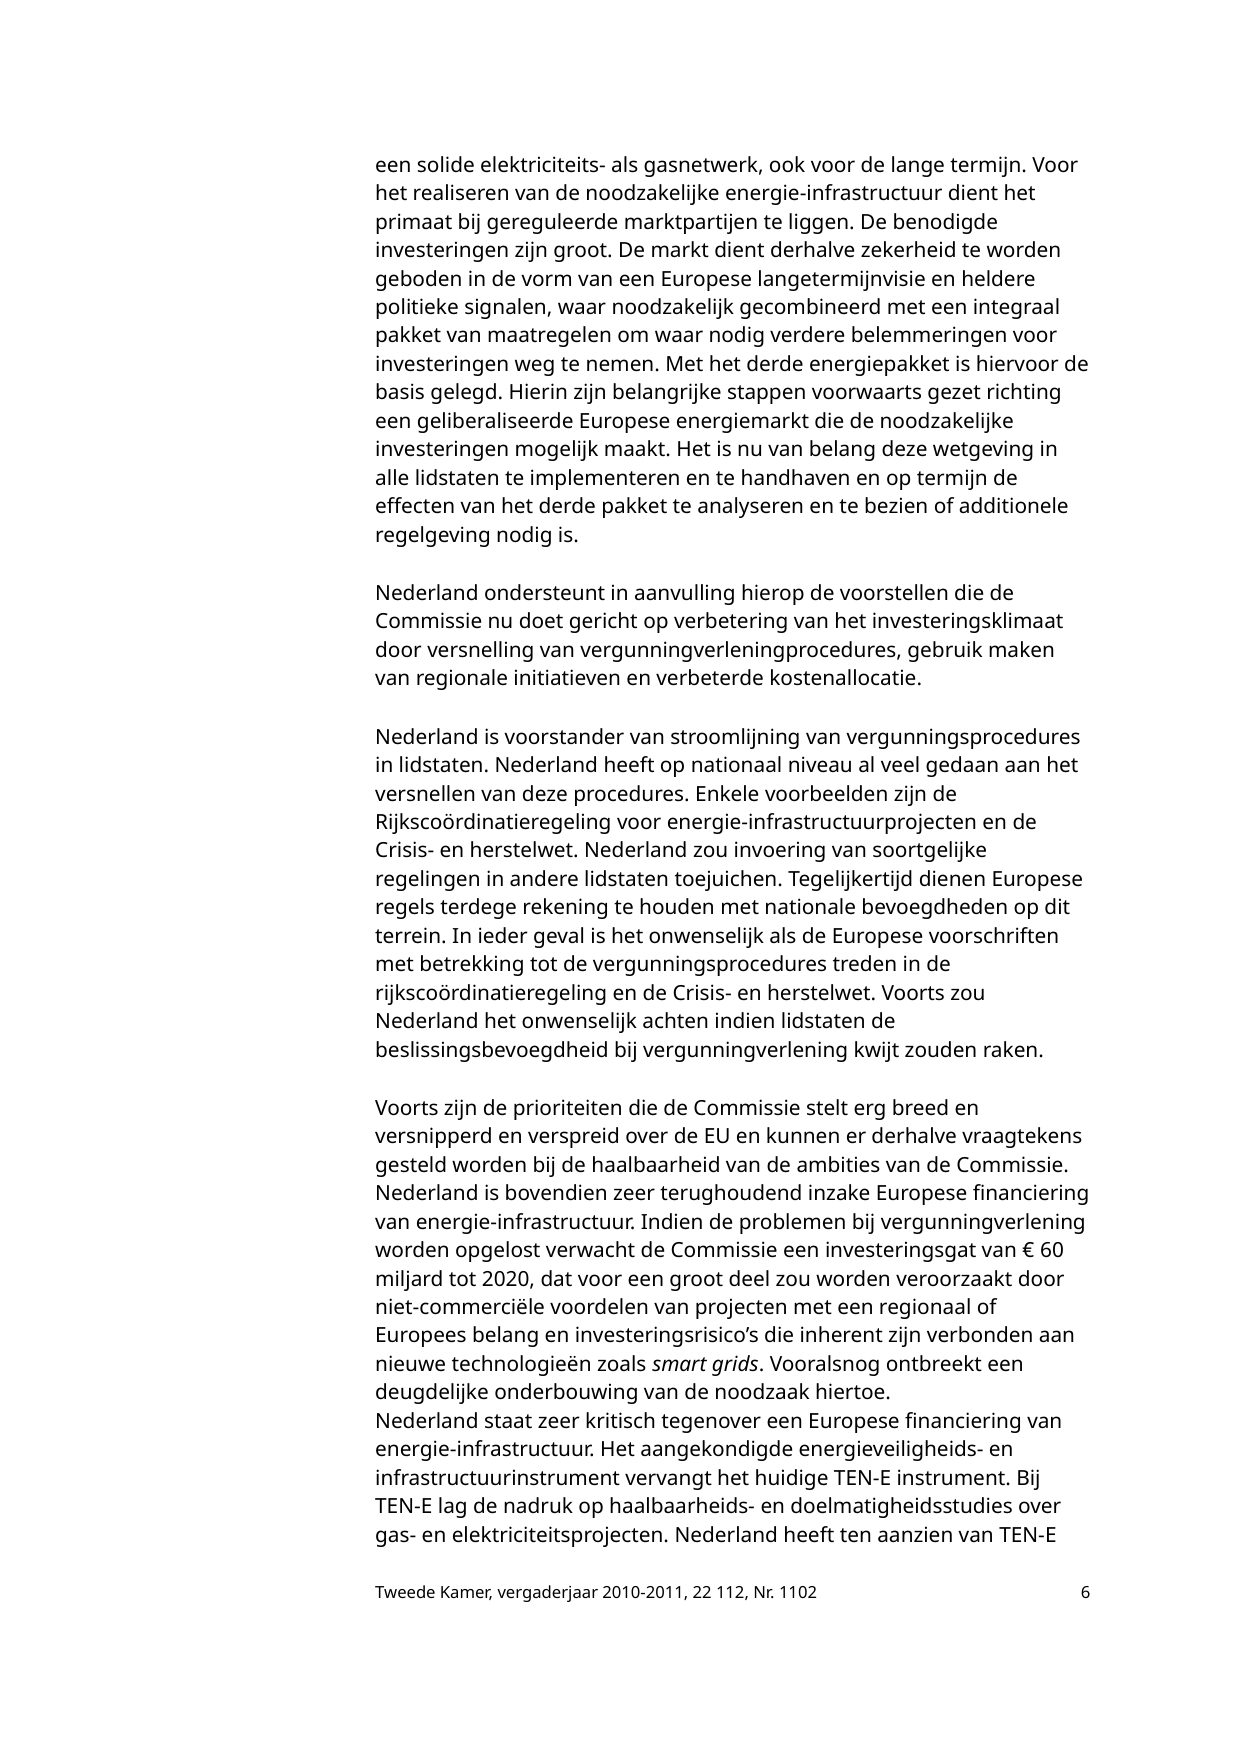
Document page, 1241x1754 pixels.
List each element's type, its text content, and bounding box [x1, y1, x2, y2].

text Nederland is voorstander van stroomlijning van vergunningsprocedures in lidstaten. Nederland heeft op nationaal niveau al veel gedaan aan het versnellen van deze procedures. Enkele voorbeelden zijn de Rijkscoördinatieregeling voor energie-infrastructuurprojecten en de Crisis- en herstelwet. Nederland zou invoering van soortgelijke regelingen in andere lidstaten toejuichen. Tegelijkertijd dienen Europese regels terdege rekening te houden met nationale bevoegdheden op dit terrein. In ieder geval is het onwenselijk als de Europese voorschriften met betrekking tot de vergunningsprocedures treden in de rijkscoördinatieregeling en de Crisis- en herstelwet. Voorts zou Nederland het onwenselijk achten indien lidstaten de beslissingsbevoegdheid bij vergunningverlening kwijt zouden raken. [375, 722, 1090, 1063]
text een solide elektriciteits- als gasnetwerk, ook voor de lange termijn. Voor het realiseren van de noodzakelijke energie-infrastructuur dient het primaat bij gereguleerde marktpartijen te liggen. De benodigde investeringen zijn groot. De markt dient derhalve zekerheid te worden geboden in de vorm van een Europese langetermijnvisie en heldere politieke signalen, waar noodzakelijk gecombineerd met een integraal pakket van maatregelen om waar nodig verdere belemmeringen voor investeringen weg te nemen. Met het derde energiepakket is hiervoor de basis gelegd. Hierin zijn belangrijke stappen voorwaarts gezet richting een geliberaliseerde Europese energiemarkt die de noodzakelijke investeringen mogelijk maakt. Het is nu van belang deze wetgeving in alle lidstaten te implementeren en te handhaven en op termijn de effecten van het derde pakket te analyseren en te bezien of additionele regelgeving nodig is. [375, 150, 1090, 548]
text Nederland staat zeer kritisch tegenover een Europese financiering van energie-infrastructuur. Het aangekondigde energieveiligheids- en infrastructuurinstrument vervangt het huidige TEN-E instrument. Bij TEN-E lag de nadruk op haalbaarheids- en doelmatigheidsstudies over gas- en elektriciteitsprojecten. Nederland heeft ten aanzien van TEN-E [375, 1406, 1090, 1548]
text Voorts zijn de prioriteiten die de Commissie stelt erg breed en versnipperd en verspreid over de EU en kunnen er derhalve vraagtekens gesteld worden bij de haalbaarheid van de ambities van de Commissie. Nederland is bovendien zeer terughoudend inzake Europese financiering van energie-infrastructuur. Indien de problemen bij vergunningverlening worden opgelost verwacht de Commissie een investeringsgat van € 60 miljard tot 2020, dat voor een groot deel zou worden veroorzaakt door niet-commerciële voordelen van projecten met een regionaal of Europees belang en investeringsrisico’s die inherent zijn verbonden aan nieuwe technologieën zoals smart grids. Vooralsnog ontbreekt een deugdelijke onderbouwing van de noodzaak hiertoe. [375, 1093, 1090, 1406]
text Nederland ondersteunt in aanvulling hierop de voorstellen die de Commissie nu doet gericht op verbetering van het investeringsklimaat door versnelling van vergunningverleningprocedures, gebruik maken van regionale initiatieven en verbeterde kostenallocatie. [375, 578, 1090, 692]
